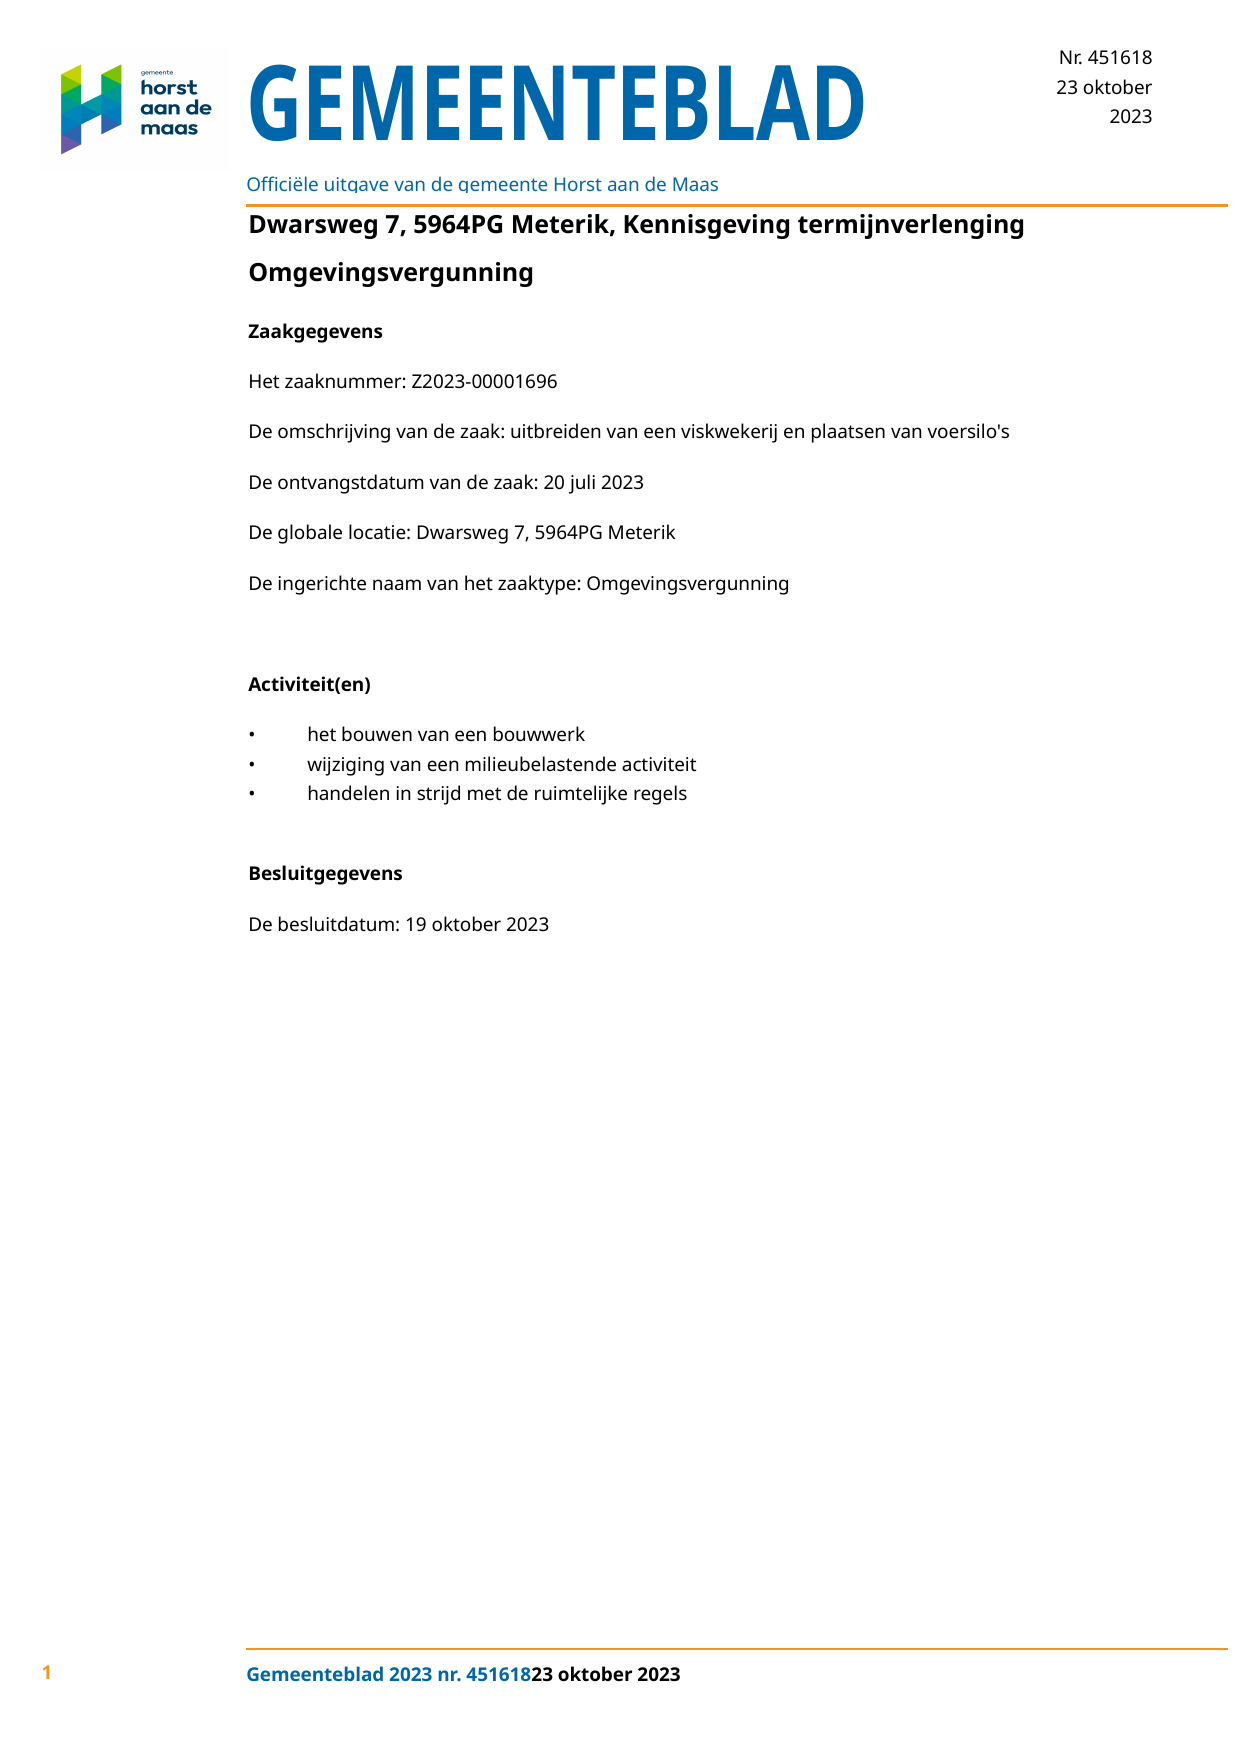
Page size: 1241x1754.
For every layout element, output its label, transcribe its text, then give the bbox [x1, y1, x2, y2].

text Het zaaknummer: Z2023-00001696 [248, 368, 1152, 394]
list het bouwen van een bouwwerk [248, 721, 1152, 747]
text De besluitdatum: 19 oktober 2023 [248, 911, 1152, 937]
text De globale locatie: Dwarsweg 7, 5964PG Meterik [248, 519, 1152, 545]
text Zaakgegevens [248, 318, 1152, 344]
list handelen in strijd met de ruimtelijke regels [248, 780, 1152, 806]
text De ingerichte naam van het zaaktype: Omgevingsvergunning [248, 570, 1152, 596]
text De ontvangstdatum van de zaak: 20 juli 2023 [248, 469, 1152, 495]
text De omschrijving van de zaak: uitbreiden van een viskwekerij en plaatsen van voersilo's [248, 419, 1152, 444]
text Activiteit(en) [248, 671, 1152, 697]
text Besluitgegevens [248, 860, 1152, 886]
picture [41, 47, 231, 172]
text Dwarsweg 7, 5964PG Meterik, Kennisgeving termijnverlenging Omgevingsvergunning [248, 207, 1152, 288]
list wijziging van een milieubelastende activiteit [248, 751, 1152, 777]
